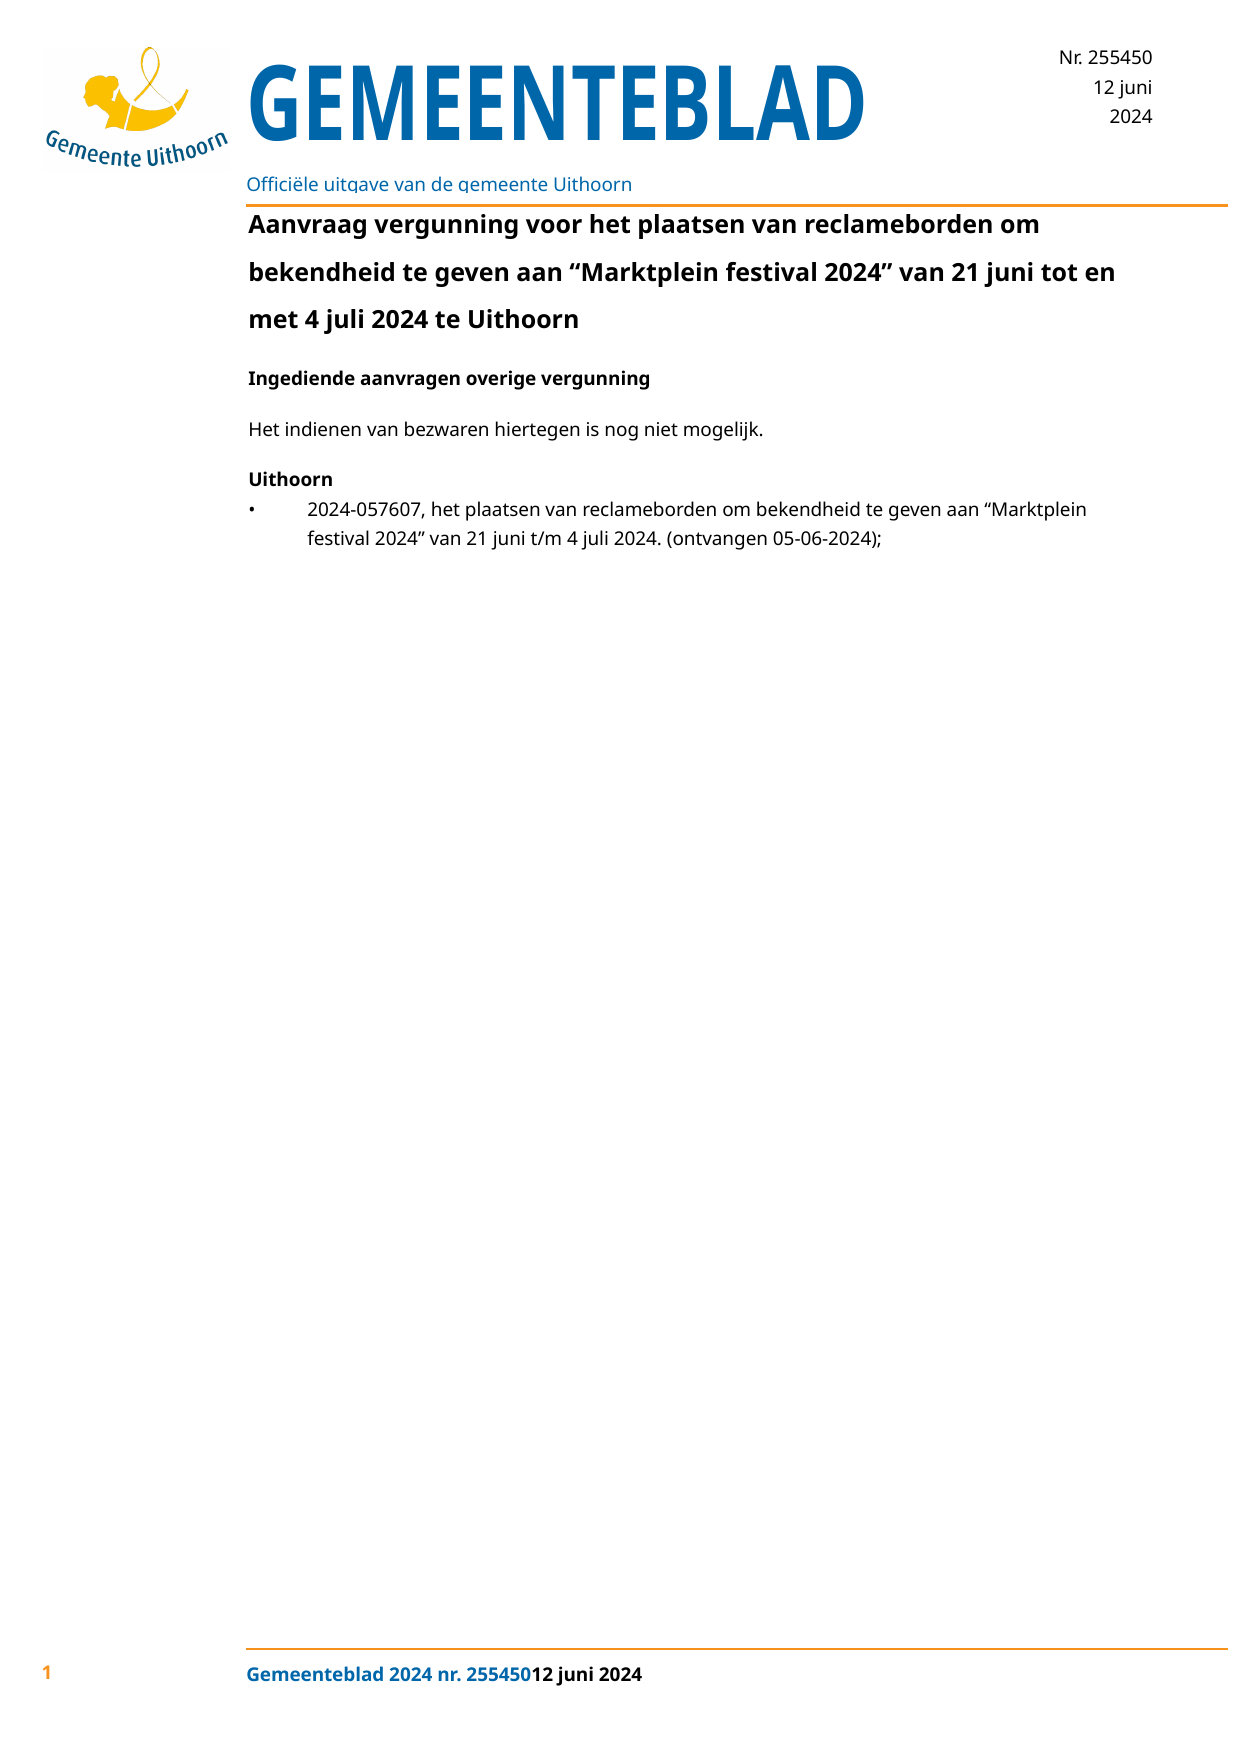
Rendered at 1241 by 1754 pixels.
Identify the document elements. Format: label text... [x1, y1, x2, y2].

text Uithoorn [248, 466, 1152, 492]
text Ingediende aanvragen overige vergunning [248, 366, 1152, 391]
text Aanvraag vergunning voor het plaatsen van reclameborden om bekendheid te geven aan “Marktplein festival 2024” van 21 juni tot en met 4 juli 2024 te Uithoorn [248, 207, 1152, 336]
picture [41, 47, 231, 172]
text Het indienen van bezwaren hiertegen is nog niet mogelijk. [248, 416, 1152, 442]
list 2024-057607, het plaatsen van reclameborden om bekendheid te geven aan “Marktplein festival 2024” van 21 juni t/m 4 juli 2024. (ontvangen 05-06-2024); [248, 496, 1152, 551]
